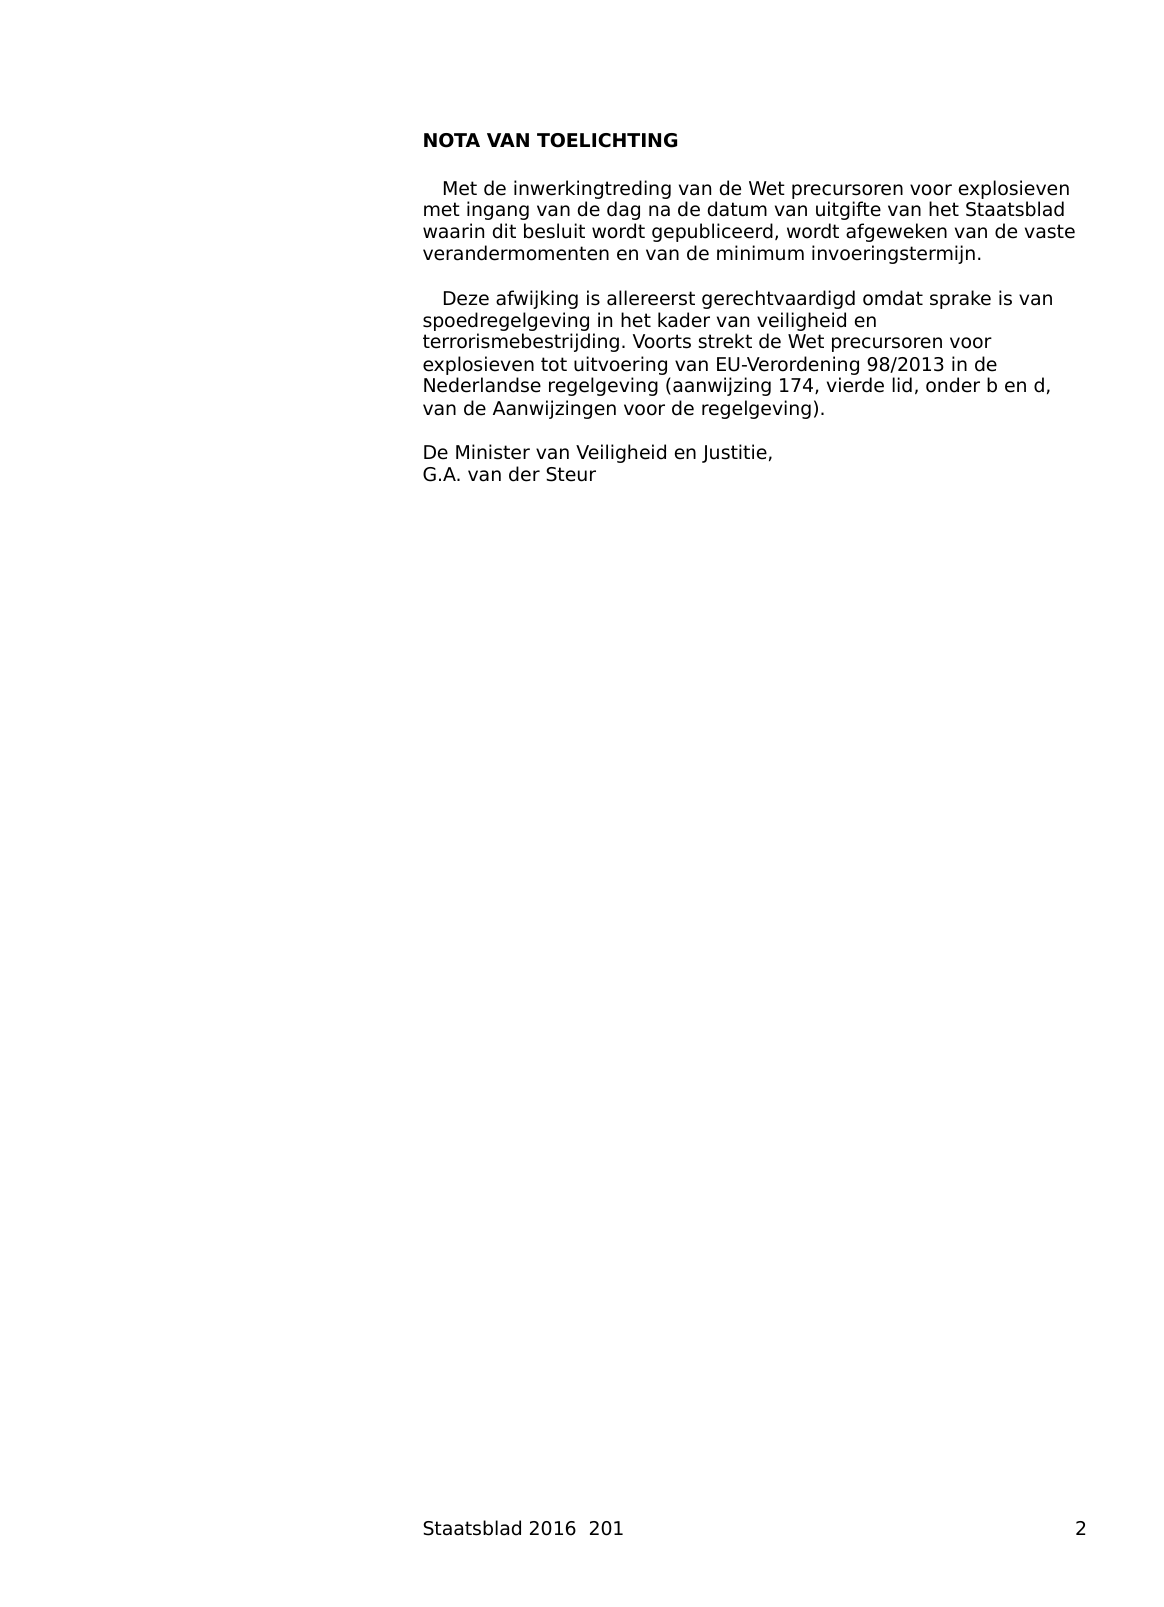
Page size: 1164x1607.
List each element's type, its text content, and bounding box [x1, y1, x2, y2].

text De Minister van Veiligheid en Justitie, G.A. van der Steur [422, 442, 1087, 486]
subtitle NOTA VAN TOELICHTING [422, 130, 1087, 152]
text Met de inwerkingtreding van de Wet precursoren voor explosieven met ingang van de dag na de datum van uitgifte van het Staatsblad waarin dit besluit wordt gepubliceerd, wordt afgeweken van de vaste verandermomenten en van de minimum invoeringstermijn. [422, 177, 1087, 265]
text Deze afwijking is allereerst gerechtvaardigd omdat sprake is van spoedregelgeving in het kader van veiligheid en terrorismebestrijding. Voorts strekt de Wet precursoren voor explosieven tot uitvoering van EU-Verordening 98/2013 in de Nederlandse regelgeving (aanwijzing 174, vierde lid, onder b en d, van de Aanwijzingen voor de regelgeving). [422, 287, 1087, 419]
